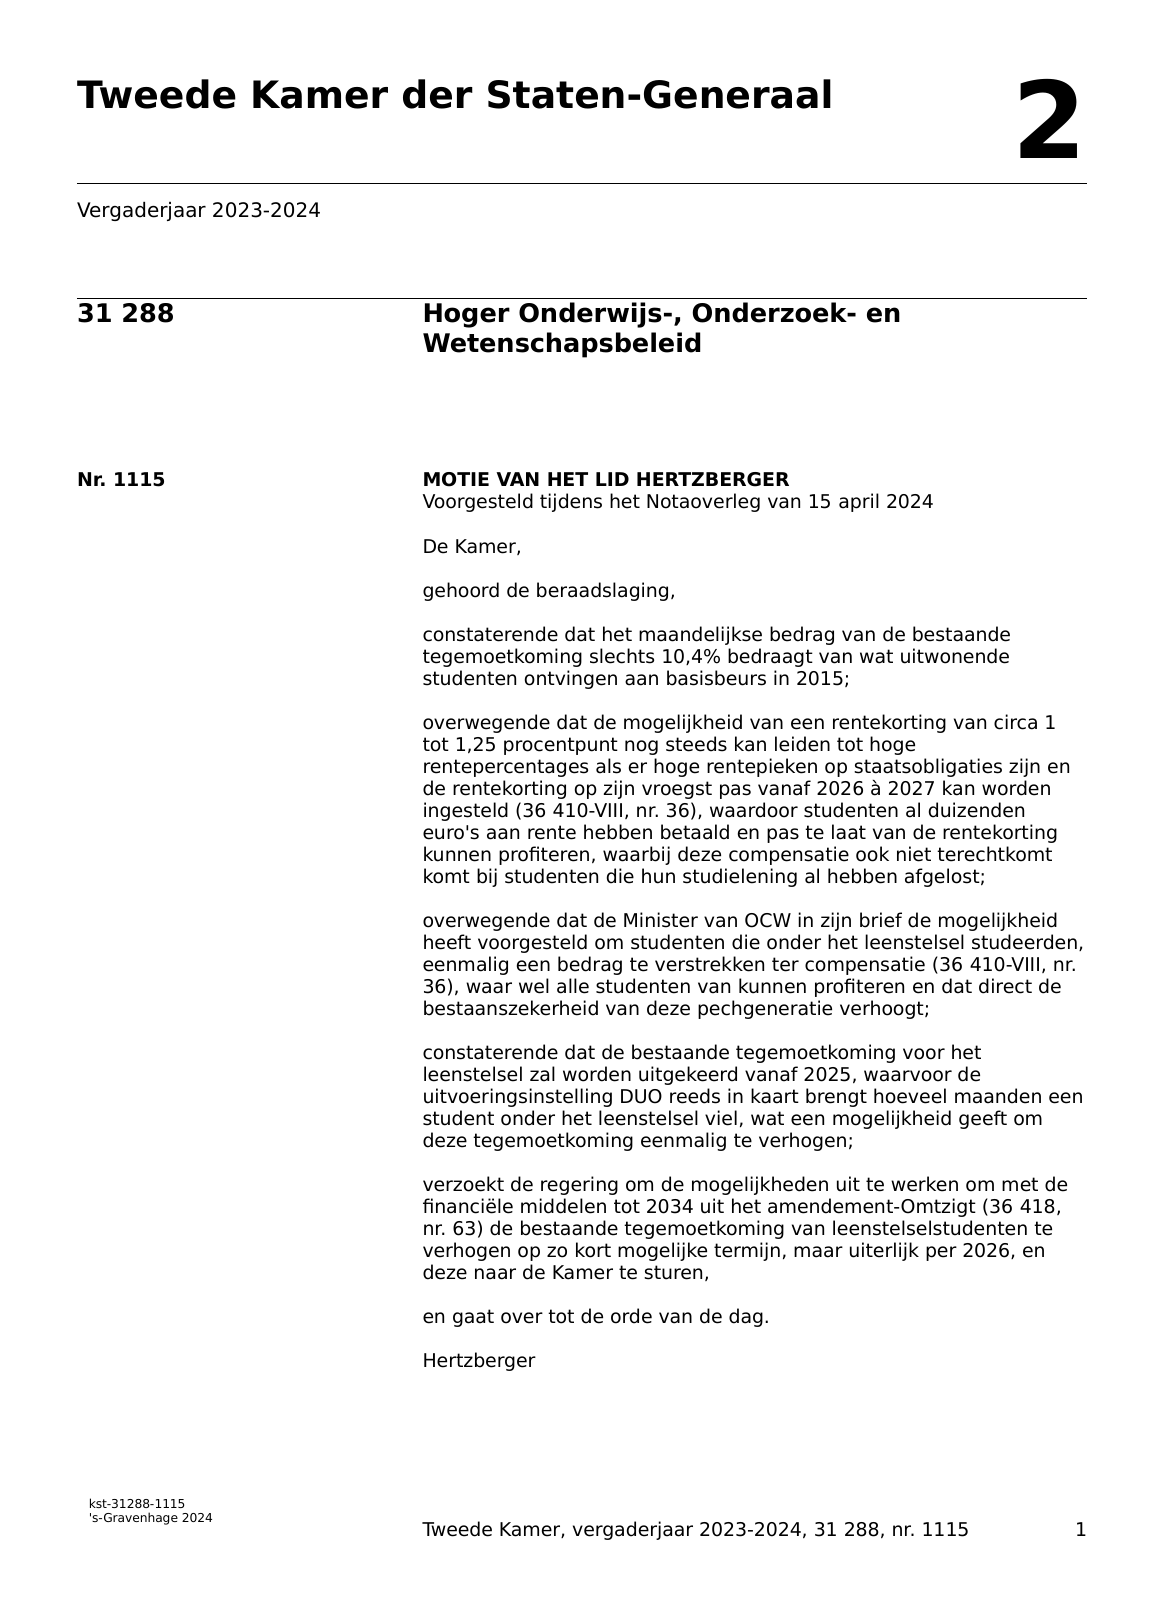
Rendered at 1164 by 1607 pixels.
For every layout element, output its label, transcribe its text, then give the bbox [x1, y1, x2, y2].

text verzoekt de regering om de mogelijkheden uit te werken om met de financiële middelen tot 2034 uit het amendement-Omtzigt (36 418, nr. 63) de bestaande tegemoetkoming van leenstelselstudenten te verhogen op zo kort mogelijke termijn, maar uiterlijk per 2026, en deze naar de Kamer te sturen, [422, 1174, 1087, 1284]
text en gaat over tot de orde van de dag. [422, 1306, 1087, 1328]
text constaterende dat het maandelijkse bedrag van de bestaande tegemoetkoming slechts 10,4% bedraagt van wat uitwonende studenten ontvingen aan basisbeurs in 2015; [422, 624, 1087, 690]
text overwegende dat de mogelijkheid van een rentekorting van circa 1 tot 1,25 procentpunt nog steeds kan leiden tot hoge rentepercentages als er hoge rentepieken op staatsobligaties zijn en de rentekorting op zijn vroegst pas vanaf 2026 à 2027 kan worden ingesteld (36 410-VIII, nr. 36), waardoor studenten al duizenden euro's aan rente hebben betaald en pas te laat van de rentekorting kunnen profiteren, waarbij deze compensatie ook niet terechtkomt komt bij studenten die hun studielening al hebben afgelost; [422, 712, 1087, 888]
table_header Tweede Kamer der Staten-Generaal [77, 59, 886, 183]
text gehoord de beraadslaging, [422, 580, 1087, 602]
text Voorgesteld tijdens het Notaoverleg van 15 april 2024 [422, 491, 1087, 513]
text overwegende dat de Minister van OCW in zijn brief de mogelijkheid heeft voorgesteld om studenten die onder het leenstelsel studeerden, eenmalig een bedrag te verstrekken ter compensatie (36 410-VIII, nr. 36), waar wel alle studenten van kunnen profiteren en dat direct de bestaanszekerheid van deze pechgeneratie verhoogt; [422, 910, 1087, 1020]
table_cell Vergaderjaar 2023-2024 [77, 184, 1087, 298]
text constaterende dat de bestaande tegemoetkoming voor het leenstelsel zal worden uitgekeerd vanaf 2025, waarvoor de uitvoeringsinstelling DUO reeds in kaart brengt hoeveel maanden een student onder het leenstelsel viel, wat een mogelijkheid geeft om deze tegemoetkoming eenmalig te verhogen; [422, 1042, 1087, 1152]
text De Kamer, [422, 536, 1087, 557]
subtitle Nr. 1115 MOTIE VAN HET LID HERTZBERGER [77, 469, 1087, 491]
table_header 2 [886, 59, 1087, 183]
subtitle 31 288 Hoger Onderwijs-, Onderzoek- en Wetenschapsbeleid [77, 299, 1087, 358]
text Hertzberger [422, 1350, 1087, 1372]
text kst-31288-1115 [88, 1497, 323, 1511]
text 's-Gravenhage 2024 [88, 1511, 323, 1525]
